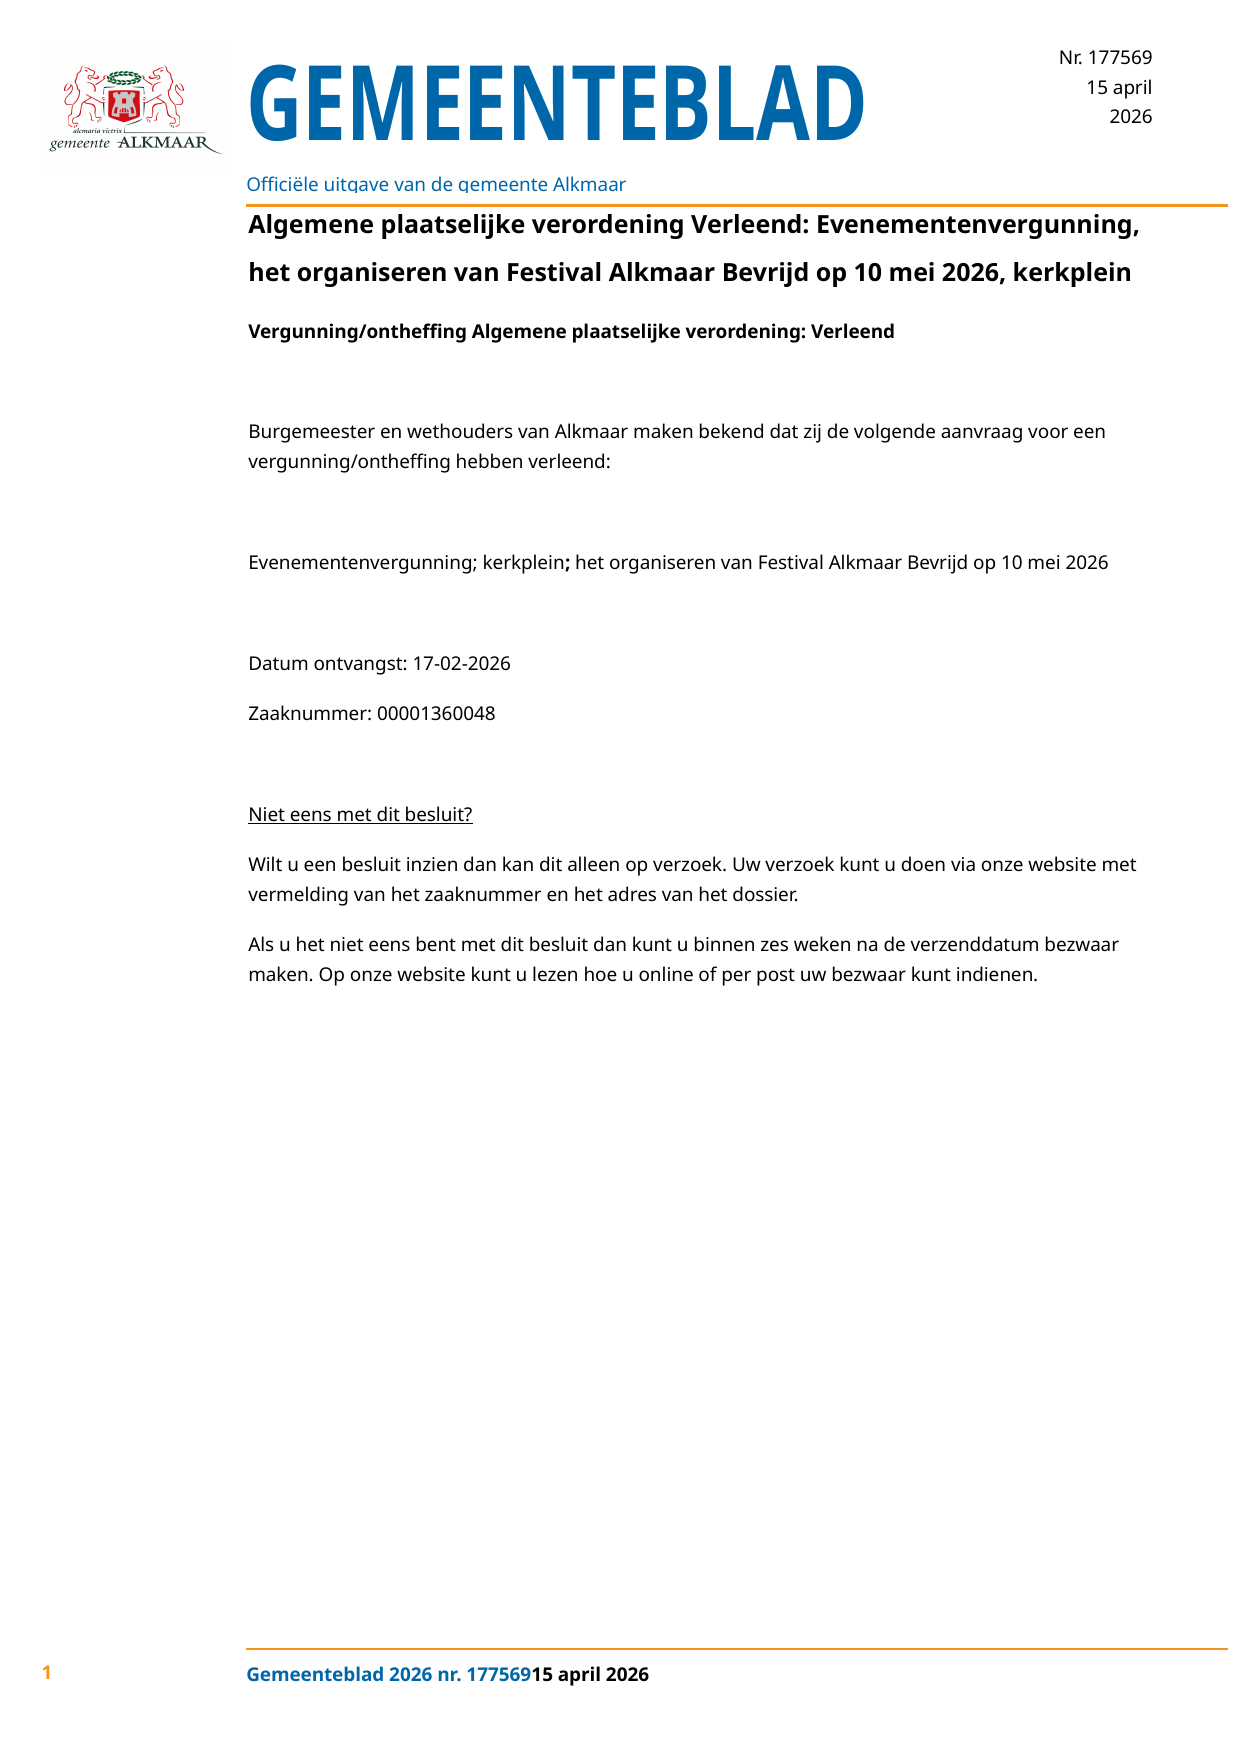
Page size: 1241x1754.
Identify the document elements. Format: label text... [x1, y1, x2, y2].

text Evenementenvergunning; kerkplein; het organiseren van Festival Alkmaar Bevrijd op 10 mei 2026 [248, 549, 1152, 575]
text Wilt u een besluit inzien dan kan dit alleen op verzoek. Uw verzoek kunt u doen via onze website met vermelding van het zaaknummer en het adres van het dossier. [248, 852, 1152, 907]
text Zaaknummer: 00001360048 [248, 700, 1152, 726]
text Algemene plaatselijke verordening Verleend: Evenementenvergunning, het organiseren van Festival Alkmaar Bevrijd op 10 mei 2026, kerkplein [248, 207, 1152, 288]
text Datum ontvangst: 17-02-2026 [248, 650, 1152, 676]
text Vergunning/ontheffing Algemene plaatselijke verordening: Verleend [248, 318, 1152, 344]
text Als u het niet eens bent met dit besluit dan kunt u binnen zes weken na de verzenddatum bezwaar maken. Op onze website kunt u lezen hoe u online of per post uw bezwaar kunt indienen. [248, 932, 1152, 987]
text Niet eens met dit besluit? [248, 801, 1152, 827]
text Burgemeester en wethouders van Alkmaar maken bekend dat zij de volgende aanvraag voor een vergunning/ontheffing hebben verleend: [248, 419, 1152, 474]
picture [41, 47, 231, 172]
